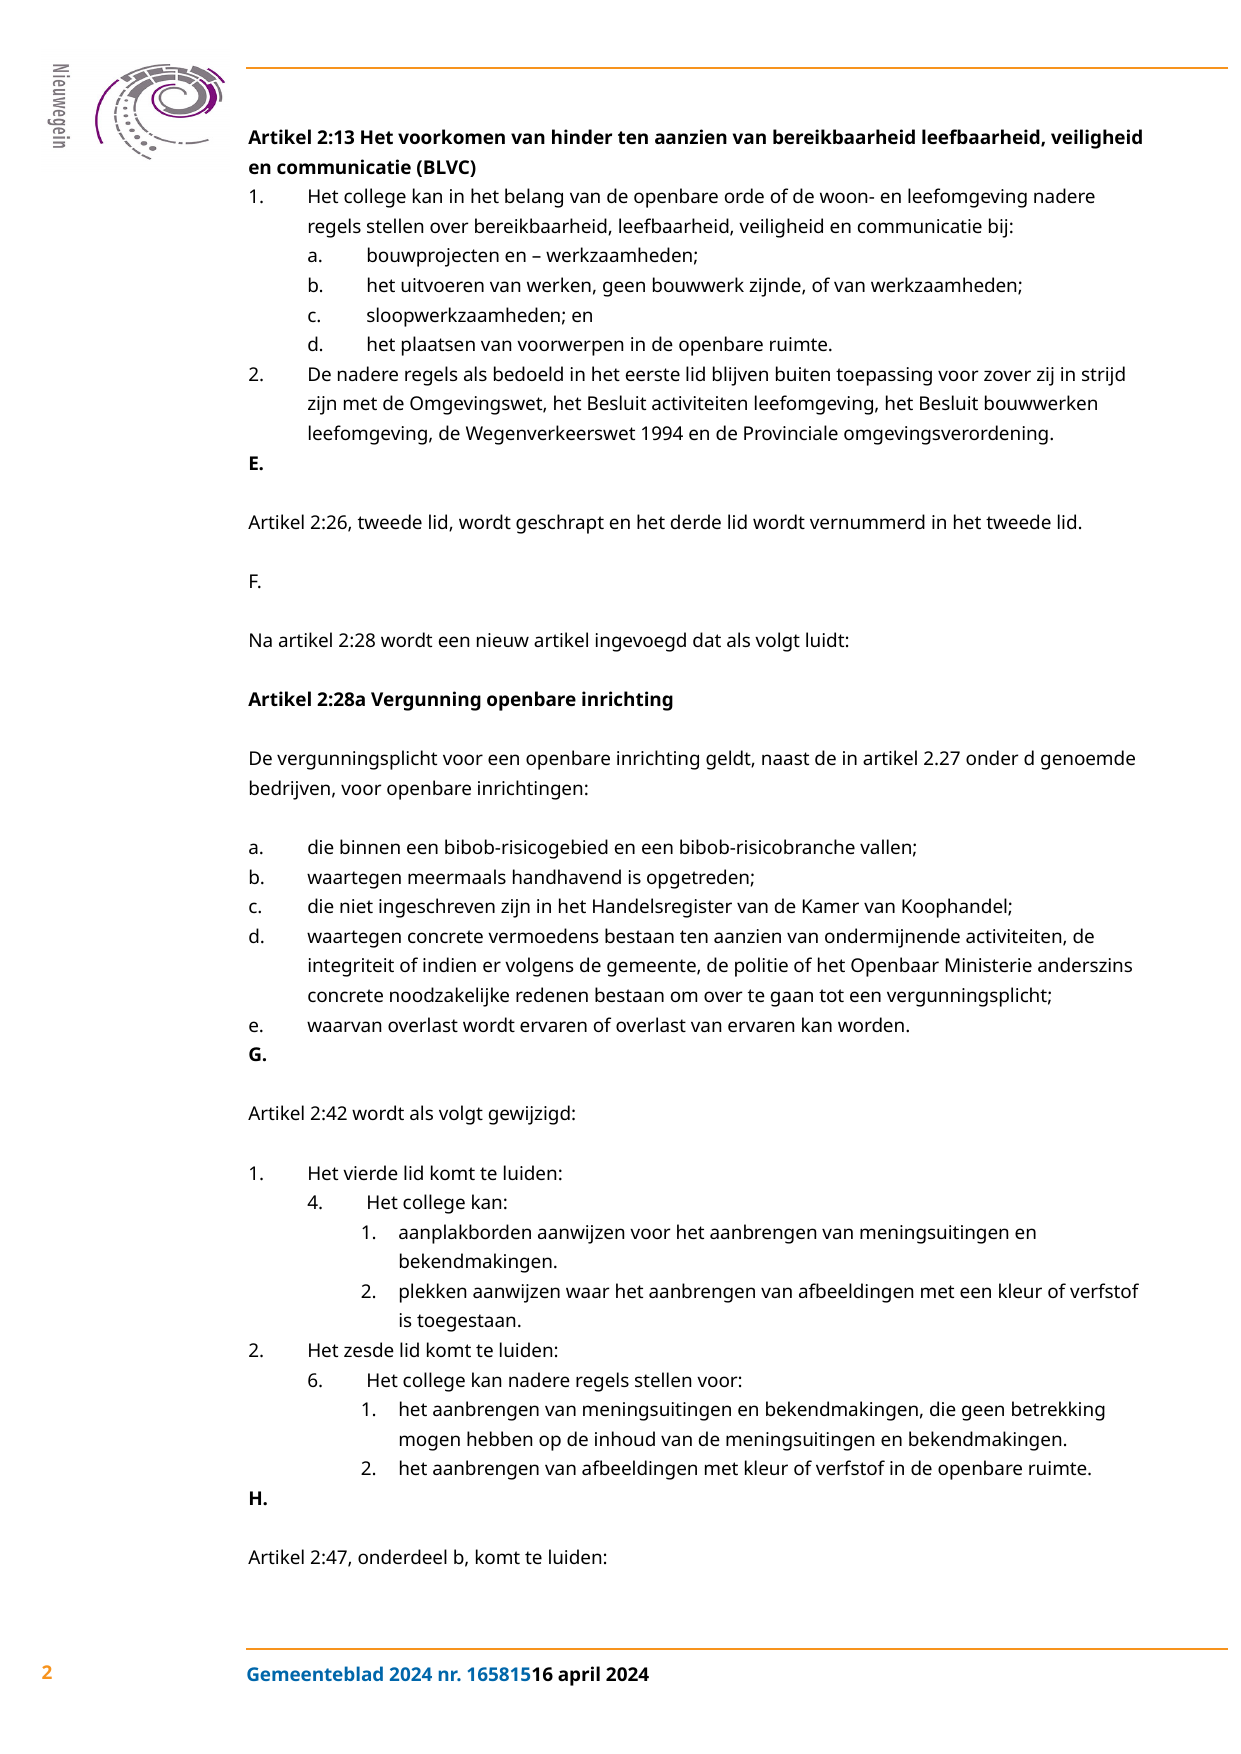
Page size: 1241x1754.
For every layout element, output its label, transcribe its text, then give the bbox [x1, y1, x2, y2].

list Het college kan: [307, 1189, 1152, 1215]
list die binnen een bibob-risicogebied en een bibob-risicobranche vallen; [248, 834, 1152, 860]
text Na artikel 2:28 wordt een nieuw artikel ingevoegd dat als volgt luidt: [248, 627, 1152, 653]
list het plaatsen van voorwerpen in de openbare ruimte. [307, 331, 1152, 357]
picture [41, 47, 231, 172]
text Artikel 2:26, tweede lid, wordt geschrapt en het derde lid wordt vernummerd in het tweede lid. [248, 509, 1152, 535]
text Artikel 2:28a Vergunning openbare inrichting [248, 686, 1152, 712]
list waarvan overlast wordt ervaren of overlast van ervaren kan worden. [248, 1012, 1152, 1038]
list Het vierde lid komt te luiden: [248, 1160, 1152, 1186]
list Het college kan nadere regels stellen voor: [307, 1367, 1152, 1393]
text E. [248, 450, 1152, 476]
text Artikel 2:42 wordt als volgt gewijzigd: [248, 1101, 1152, 1126]
text F. [248, 568, 1152, 594]
list het aanbrengen van afbeeldingen met kleur of verfstof in de openbare ruimte. [361, 1456, 1152, 1481]
list De nadere regels als bedoeld in het eerste lid blijven buiten toepassing voor zover zij in strijd zijn met de Omgevingswet, het Besluit activiteiten leefomgeving, het Besluit bouwwerken leefomgeving, de Wegenverkeerswet 1994 en de Provinciale omgevingsverordening. [248, 361, 1152, 446]
list sloopwerkzaamheden; en [307, 302, 1152, 328]
list bouwprojecten en – werkzaamheden; [307, 243, 1152, 268]
list waartegen meermaals handhavend is opgetreden; [248, 864, 1152, 890]
list plekken aanwijzen waar het aanbrengen van afbeeldingen met een kleur of verfstof is toegestaan. [361, 1278, 1152, 1333]
list het uitvoeren van werken, geen bouwwerk zijnde, of van werkzaamheden; [307, 272, 1152, 298]
list die niet ingeschreven zijn in het Handelsregister van de Kamer van Koophandel; [248, 893, 1152, 919]
text Artikel 2:47, onderdeel b, komt te luiden: [248, 1544, 1152, 1570]
list aanplakborden aanwijzen voor het aanbrengen van meningsuitingen en bekendmakingen. [361, 1219, 1152, 1274]
text Artikel 2:13 Het voorkomen van hinder ten aanzien van bereikbaarheid leefbaarheid, veiligheid en communicatie (BLVC) [248, 124, 1152, 180]
text De vergunningsplicht voor een openbare inrichting geldt, naast de in artikel 2.27 onder d genoemde bedrijven, voor openbare inrichtingen: [248, 746, 1152, 801]
text H. [248, 1485, 1152, 1511]
list waartegen concrete vermoedens bestaan ten aanzien van ondermijnende activiteiten, de integriteit of indien er volgens de gemeente, de politie of het Openbaar Ministerie anderszins concrete noodzakelijke redenen bestaan om over te gaan tot een vergunningsplicht; [248, 923, 1152, 1008]
list Het zesde lid komt te luiden: [248, 1337, 1152, 1363]
list Het college kan in het belang van de openbare orde of de woon- en leefomgeving nadere regels stellen over bereikbaarheid, leefbaarheid, veiligheid en communicatie bij: [248, 183, 1152, 239]
list het aanbrengen van meningsuitingen en bekendmakingen, die geen betrekking mogen hebben op de inhoud van de meningsuitingen en bekendmakingen. [361, 1396, 1152, 1452]
text G. [248, 1041, 1152, 1067]
